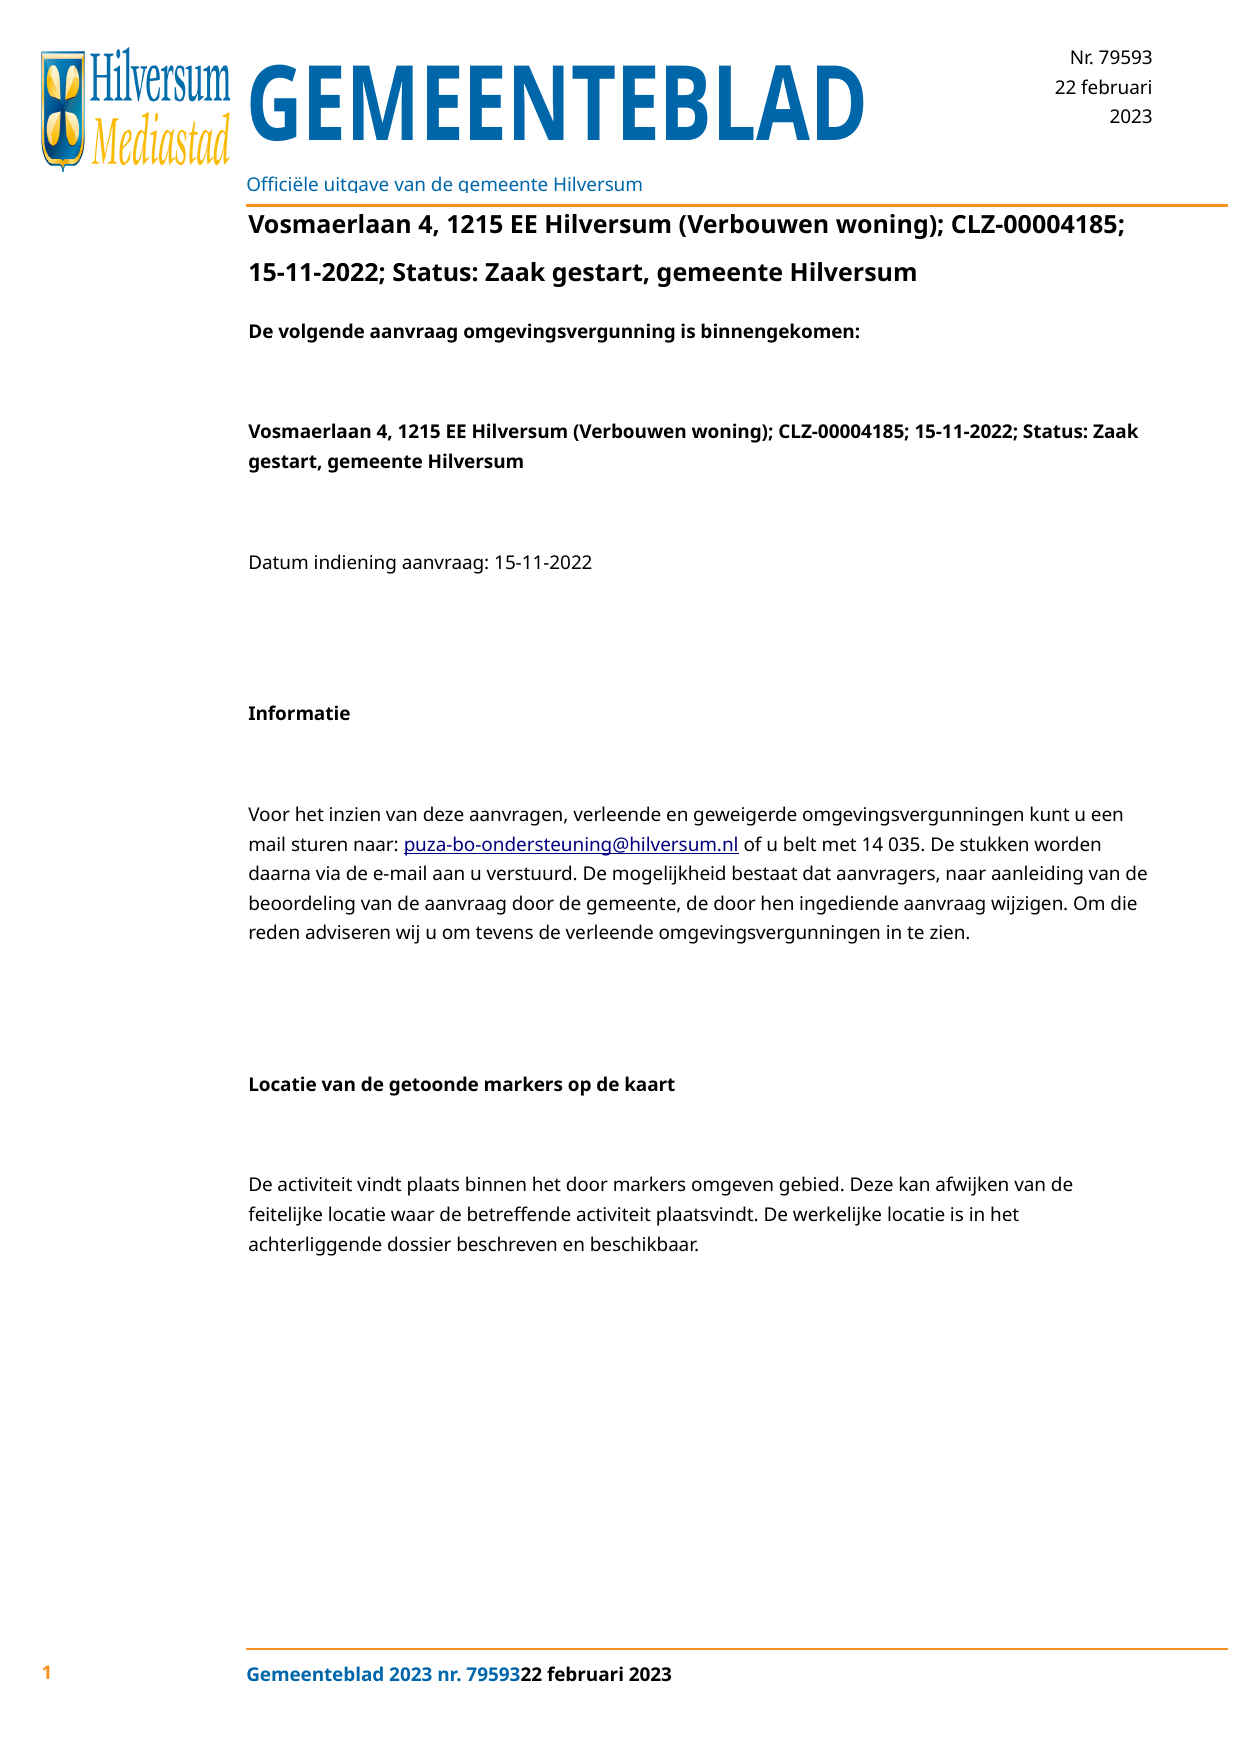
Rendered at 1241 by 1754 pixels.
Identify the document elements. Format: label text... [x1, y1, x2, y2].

text De volgende aanvraag omgevingsvergunning is binnengekomen: [248, 318, 1152, 344]
text Vosmaerlaan 4, 1215 EE Hilversum (Verbouwen woning); CLZ-00004185; 15-11-2022; Status: Zaak gestart, gemeente Hilversum [248, 419, 1152, 474]
text Voor het inzien van deze aanvragen, verleende en geweigerde omgevingsvergunningen kunt u een mail sturen naar: puza-bo-ondersteuning@hilversum.nl of u belt met 14 035. De stukken worden daarna via de e-mail aan u verstuurd. De mogelijkheid bestaat dat aanvragers, naar aanleiding van de beoordeling van de aanvraag door de gemeente, de door hen ingediende aanvraag wijzigen. Om die reden adviseren wij u om tevens de verleende omgevingsvergunningen in te zien. [248, 801, 1152, 945]
text Vosmaerlaan 4, 1215 EE Hilversum (Verbouwen woning); CLZ-00004185; 15-11-2022; Status: Zaak gestart, gemeente Hilversum [248, 207, 1152, 288]
text Informatie [248, 700, 1152, 726]
text De activiteit vindt plaats binnen het door markers omgeven gebied. Deze kan afwijken van de feitelijke locatie waar de betreffende activiteit plaatsvindt. De werkelijke locatie is in het achterliggende dossier beschreven en beschikbaar. [248, 1172, 1152, 1257]
picture [41, 47, 231, 172]
text Datum indiening aanvraag: 15-11-2022 [248, 549, 1152, 575]
text Locatie van de getoonde markers op de kaart [248, 1071, 1152, 1097]
